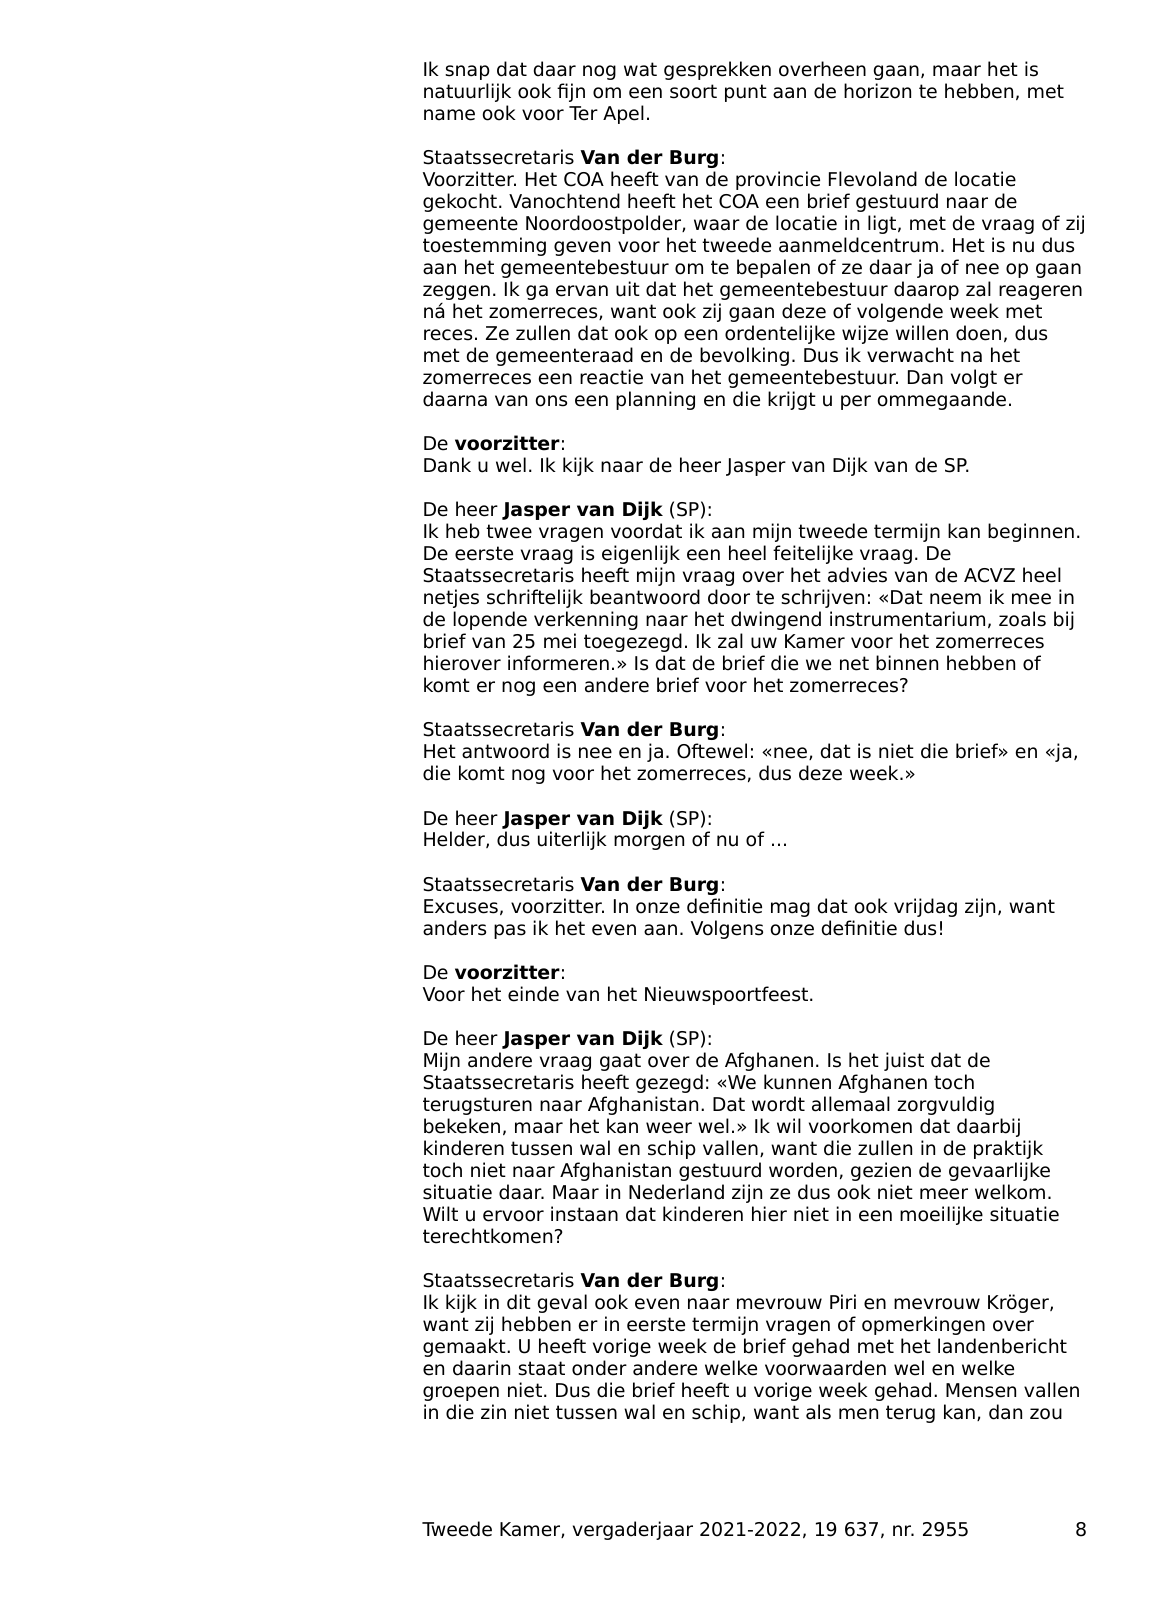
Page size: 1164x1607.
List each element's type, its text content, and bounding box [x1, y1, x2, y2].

text De voorzitter: [422, 433, 1087, 455]
text Ik snap dat daar nog wat gesprekken overheen gaan, maar het is natuurlijk ook fijn om een soort punt aan de horizon te hebben, met name ook voor Ter Apel. [422, 59, 1087, 125]
text Mijn andere vraag gaat over de Afghanen. Is het juist dat de Staatssecretaris heeft gezegd: «We kunnen Afghanen toch terugsturen naar Afghanistan. Dat wordt allemaal zorgvuldig bekeken, maar het kan weer wel.» Ik wil voorkomen dat daarbij kinderen tussen wal en schip vallen, want die zullen in de praktijk toch niet naar Afghanistan gestuurd worden, gezien de gevaarlijke situatie daar. Maar in Nederland zijn ze dus ook niet meer welkom. Wilt u ervoor instaan dat kinderen hier niet in een moeilijke situatie terechtkomen? [422, 1050, 1087, 1248]
text Het antwoord is nee en ja. Oftewel: «nee, dat is niet die brief» en «ja, die komt nog voor het zomerreces, dus deze week.» [422, 741, 1087, 785]
text Ik kijk in dit geval ook even naar mevrouw Piri en mevrouw Kröger, want zij hebben er in eerste termijn vragen of opmerkingen over gemaakt. U heeft vorige week de brief gehad met het landenbericht en daarin staat onder andere welke voorwaarden wel en welke groepen niet. Dus die brief heeft u vorige week gehad. Mensen vallen in die zin niet tussen wal en schip, want als men terug kan, dan zou [422, 1292, 1087, 1424]
text Staatssecretaris Van der Burg: [422, 719, 1087, 741]
text Staatssecretaris Van der Burg: [422, 873, 1087, 896]
text Voor het einde van het Nieuwspoortfeest. [422, 984, 1087, 1006]
text De heer Jasper van Dijk (SP): [422, 499, 1087, 521]
text Staatssecretaris Van der Burg: [422, 1270, 1087, 1292]
text Dank u wel. Ik kijk naar de heer Jasper van Dijk van de SP. [422, 455, 1087, 477]
text Staatssecretaris Van der Burg: [422, 147, 1087, 169]
text Voorzitter. Het COA heeft van de provincie Flevoland de locatie gekocht. Vanochtend heeft het COA een brief gestuurd naar de gemeente Noordoostpolder, waar de locatie in ligt, met de vraag of zij toestemming geven voor het tweede aanmeldcentrum. Het is nu dus aan het gemeentebestuur om te bepalen of ze daar ja of nee op gaan zeggen. Ik ga ervan uit dat het gemeentebestuur daarop zal reageren ná het zomerreces, want ook zij gaan deze of volgende week met reces. Ze zullen dat ook op een ordentelijke wijze willen doen, dus met de gemeenteraad en de bevolking. Dus ik verwacht na het zomerreces een reactie van het gemeentebestuur. Dan volgt er daarna van ons een planning en die krijgt u per ommegaande. [422, 169, 1087, 411]
text De heer Jasper van Dijk (SP): [422, 1028, 1087, 1050]
text De heer Jasper van Dijk (SP): [422, 807, 1087, 829]
text De voorzitter: [422, 962, 1087, 984]
text Helder, dus uiterlijk morgen of nu of ... [422, 829, 1087, 851]
text Excuses, voorzitter. In onze definitie mag dat ook vrijdag zijn, want anders pas ik het even aan. Volgens onze definitie dus! [422, 896, 1087, 939]
text Ik heb twee vragen voordat ik aan mijn tweede termijn kan beginnen. De eerste vraag is eigenlijk een heel feitelijke vraag. De Staatssecretaris heeft mijn vraag over het advies van de ACVZ heel netjes schriftelijk beantwoord door te schrijven: «Dat neem ik mee in de lopende verkenning naar het dwingend instrumentarium, zoals bij brief van 25 mei toegezegd. Ik zal uw Kamer voor het zomerreces hierover informeren.» Is dat de brief die we net binnen hebben of komt er nog een andere brief voor het zomerreces? [422, 521, 1087, 697]
